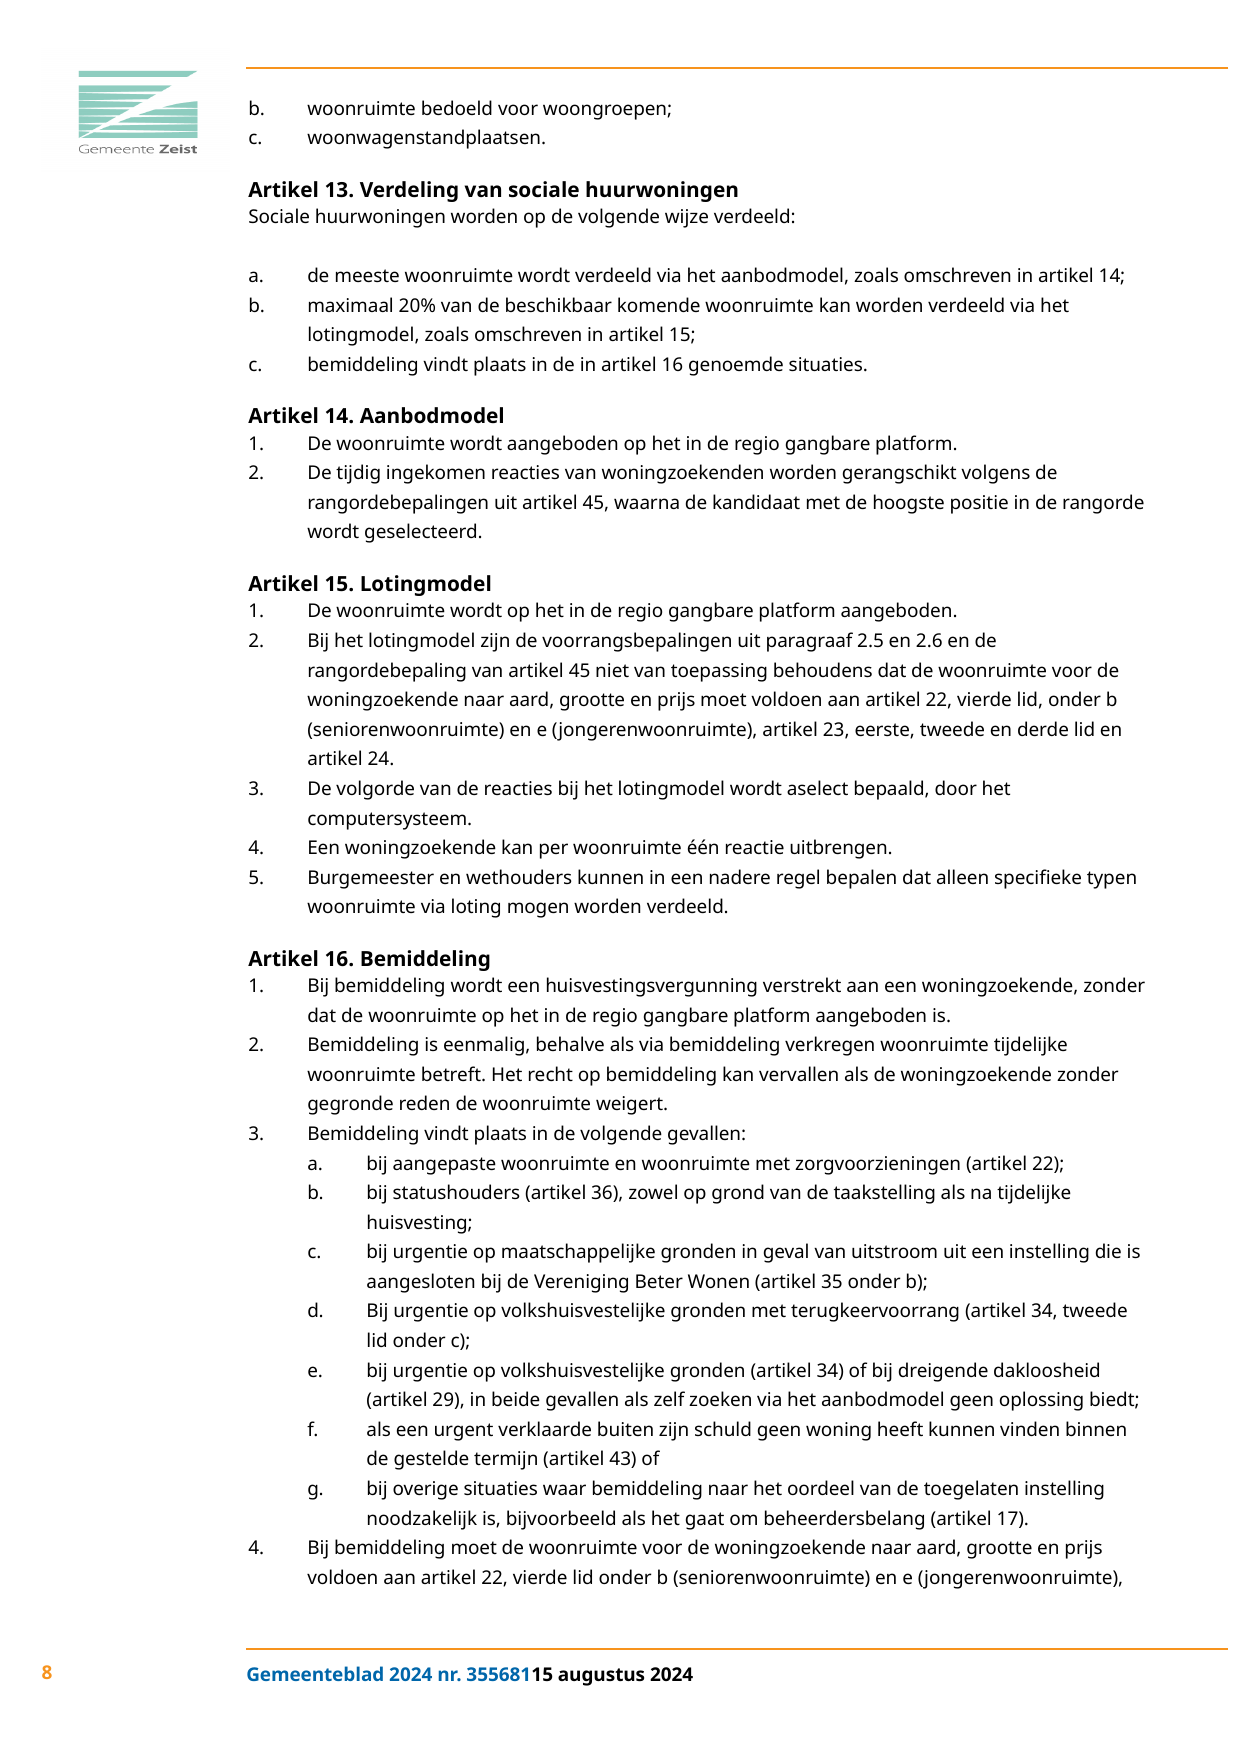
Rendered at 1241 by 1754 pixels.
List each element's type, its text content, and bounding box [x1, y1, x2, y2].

text Artikel 14. Aanbodmodel [248, 402, 1152, 430]
list de meeste woonruimte wordt verdeeld via het aanbodmodel, zoals omschreven in artikel 14; [248, 262, 1152, 288]
text Artikel 16. Bemiddeling [248, 944, 1152, 972]
list bij aangepaste woonruimte en woonruimte met zorgvoorzieningen (artikel 22); [307, 1150, 1152, 1176]
list als een urgent verklaarde buiten zijn schuld geen woning heeft kunnen vinden binnen de gestelde termijn (artikel 43) of [307, 1416, 1152, 1471]
list Een woningzoekende kan per woonruimte één reactie uitbrengen. [248, 834, 1152, 860]
list Bij bemiddeling moet de woonruimte voor de woningzoekende naar aard, grootte en prijs voldoen aan artikel 22, vierde lid onder b (seniorenwoonruimte) en e (jongerenwoonruimte), [248, 1534, 1152, 1590]
list De woonruimte wordt op het in de regio gangbare platform aangeboden. [248, 598, 1152, 623]
list bij overige situaties waar bemiddeling naar het oordeel van de toegelaten instelling noodzakelijk is, bijvoorbeeld als het gaat om beheerdersbelang (artikel 17). [307, 1475, 1152, 1531]
text Sociale huurwoningen worden op de volgende wijze verdeeld: [248, 203, 1152, 229]
list Bemiddeling is eenmalig, behalve als via bemiddeling verkregen woonruimte tijdelijke woonruimte betreft. Het recht op bemiddeling kan vervallen als de woningzoekende zonder gegronde reden de woonruimte weigert. [248, 1031, 1152, 1116]
list Burgemeester en wethouders kunnen in een nadere regel bepalen dat alleen specifieke typen woonruimte via loting mogen worden verdeeld. [248, 864, 1152, 919]
list Bij het lotingmodel zijn de voorrangsbepalingen uit paragraaf 2.5 en 2.6 en de rangordebepaling van artikel 45 niet van toepassing behoudens dat de woonruimte voor de woningzoekende naar aard, grootte en prijs moet voldoen aan artikel 22, vierde lid, onder b (seniorenwoonruimte) en e (jongerenwoonruimte), artikel 23, eerste, tweede en derde lid en artikel 24. [248, 627, 1152, 771]
list Bemiddeling vindt plaats in de volgende gevallen: [248, 1120, 1152, 1146]
list Bij urgentie op volkshuisvestelijke gronden met terugkeervoorrang (artikel 34, tweede lid onder c); [307, 1298, 1152, 1353]
list bij statushouders (artikel 36), zowel op grond van de taakstelling als na tijdelijke huisvesting; [307, 1179, 1152, 1235]
list De volgorde van de reacties bij het lotingmodel wordt aselect bepaald, door het computersysteem. [248, 775, 1152, 830]
text Artikel 15. Lotingmodel [248, 569, 1152, 598]
list Bij bemiddeling wordt een huisvestingsvergunning verstrekt aan een woningzoekende, zonder dat de woonruimte op het in de regio gangbare platform aangeboden is. [248, 972, 1152, 1028]
list woonwagenstandplaatsen. [248, 124, 1152, 150]
list bij urgentie op volkshuisvestelijke gronden (artikel 34) of bij dreigende dakloosheid (artikel 29), in beide gevallen als zelf zoeken via het aanbodmodel geen oplossing biedt; [307, 1357, 1152, 1412]
list woonruimte bedoeld voor woongroepen; [248, 95, 1152, 121]
picture [41, 47, 231, 172]
list De woonruimte wordt aangeboden op het in de regio gangbare platform. [248, 430, 1152, 456]
list bij urgentie op maatschappelijke gronden in geval van uitstroom uit een instelling die is aangesloten bij de Vereniging Beter Wonen (artikel 35 onder b); [307, 1238, 1152, 1294]
text Artikel 13. Verdeling van sociale huurwoningen [248, 175, 1152, 203]
list maximaal 20% van de beschikbaar komende woonruimte kan worden verdeeld via het lotingmodel, zoals omschreven in artikel 15; [248, 292, 1152, 347]
list De tijdig ingekomen reacties van woningzoekenden worden gerangschikt volgens de rangordebepalingen uit artikel 45, waarna de kandidaat met de hoogste positie in de rangorde wordt geselecteerd. [248, 459, 1152, 544]
list bemiddeling vindt plaats in de in artikel 16 genoemde situaties. [248, 351, 1152, 377]
